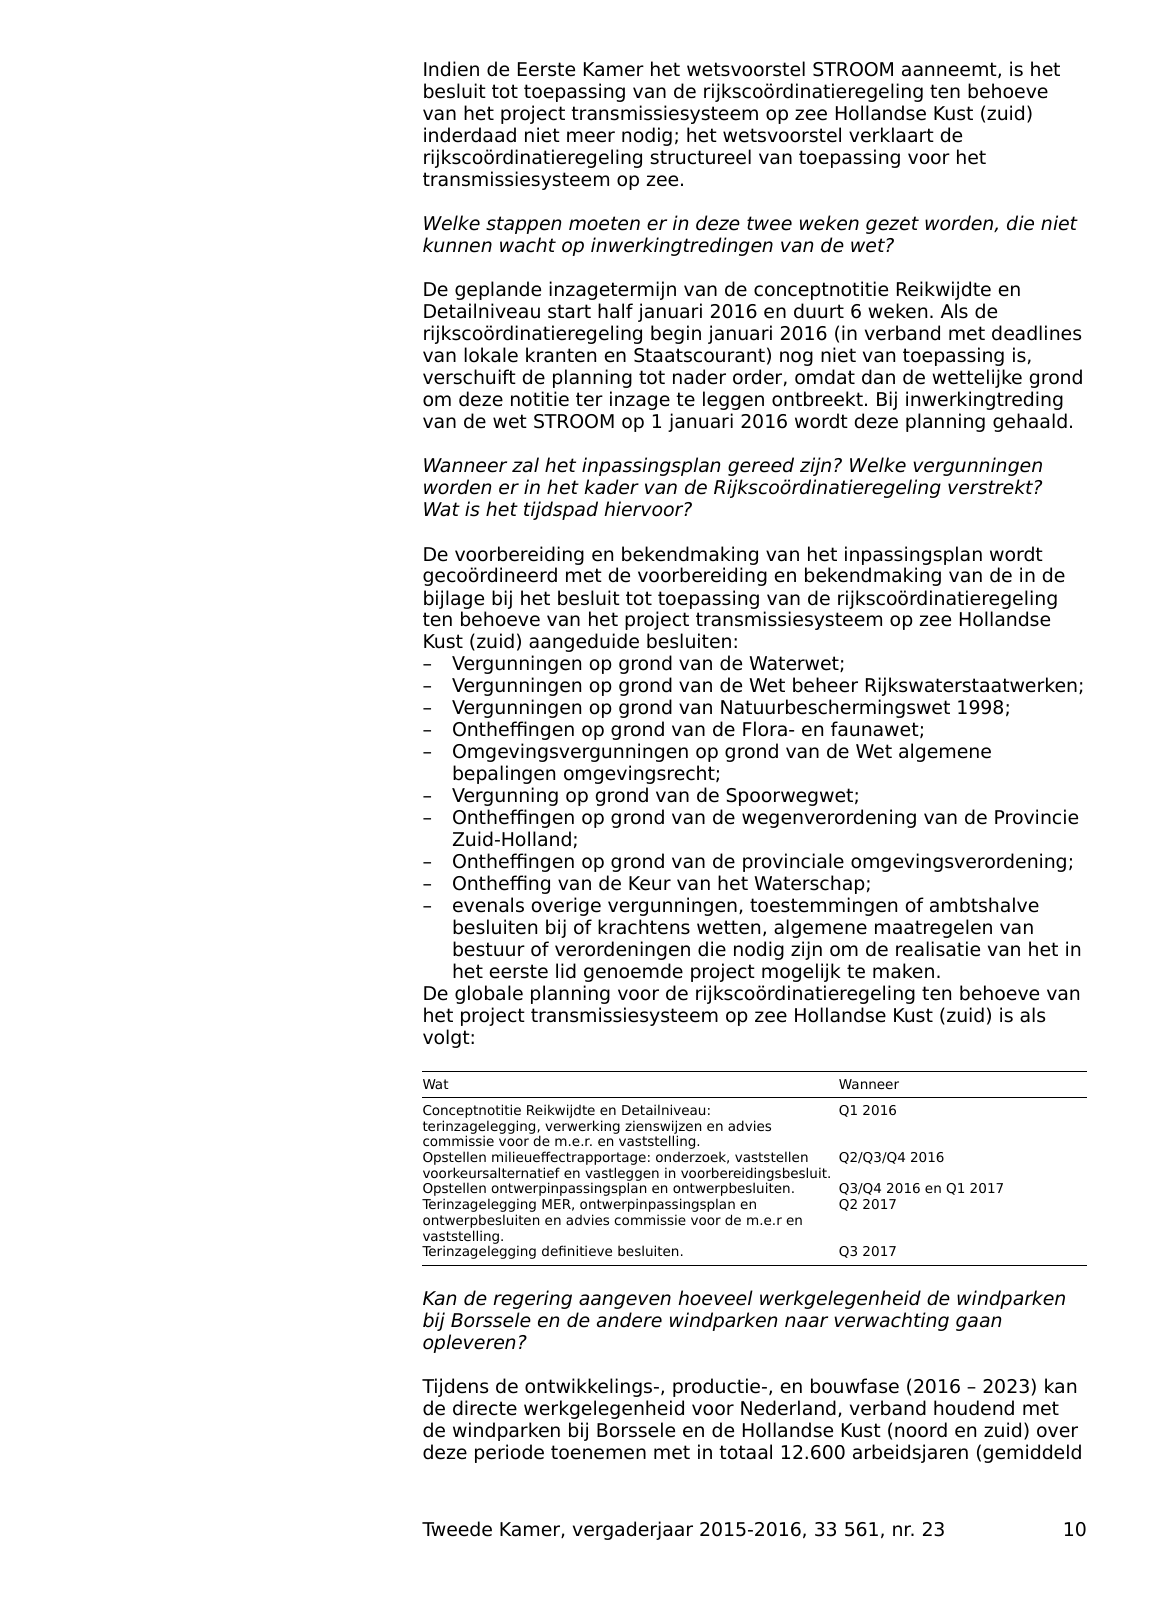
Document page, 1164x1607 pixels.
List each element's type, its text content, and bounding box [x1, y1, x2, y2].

text – Ontheffingen op grond van de Flora- en faunawet; [422, 719, 1087, 741]
text De voorbereiding en bekendmaking van het inpassingsplan wordt gecoördineerd met de voorbereiding en bekendmaking van de in de bijlage bij het besluit tot toepassing van de rijkscoördinatieregeling ten behoeve van het project transmissiesysteem op zee Hollandse Kust (zuid) aangeduide besluiten: [422, 543, 1087, 653]
table_cell Q2/Q3/Q4 2016 [833, 1150, 1087, 1181]
table_cell Q1 2016 [833, 1098, 1087, 1150]
table_cell Terinzagelegging MER, ontwerpinpassingsplan en ontwerpbesluiten en advies commissie voor de m.e.r en vaststelling. [422, 1197, 833, 1244]
table_cell Conceptnotitie Reikwijdte en Detailniveau: terinzagelegging, verwerking zienswijzen en advies commissie voor de m.e.r. en vaststelling. [422, 1098, 833, 1150]
table_cell Opstellen milieueffectrapportage: onderzoek, vaststellen voorkeursalternatief en vastleggen in voorbereidingsbesluit. [422, 1150, 833, 1181]
text – Ontheffing van de Keur van het Waterschap; [422, 873, 1087, 895]
table_cell Q3/Q4 2016 en Q1 2017 [833, 1181, 1087, 1197]
text Welke stappen moeten er in deze twee weken gezet worden, die niet kunnen wacht op inwerkingtredingen van de wet? [422, 213, 1087, 257]
text – Vergunningen op grond van Natuurbeschermingswet 1998; [422, 697, 1087, 719]
text Indien de Eerste Kamer het wetsvoorstel STROOM aanneemt, is het besluit tot toepassing van de rijkscoördinatieregeling ten behoeve van het project transmissiesysteem op zee Hollandse Kust (zuid) inderdaad niet meer nodig; het wetsvoorstel verklaart de rijkscoördinatieregeling structureel van toepassing voor het transmissiesysteem op zee. [422, 59, 1087, 191]
table_cell Terinzagelegging definitieve besluiten. [422, 1244, 833, 1265]
table_header Wanneer [833, 1072, 1087, 1097]
text – Ontheffingen op grond van de wegenverordening van de Provincie Zuid-Holland; [422, 807, 1087, 851]
table_cell Q3 2017 [833, 1244, 1087, 1265]
text Kan de regering aangeven hoeveel werkgelegenheid de windparken bij Borssele en de andere windparken naar verwachting gaan opleveren? [422, 1288, 1087, 1354]
text De globale planning voor de rijkscoördinatieregeling ten behoeve van het project transmissiesysteem op zee Hollandse Kust (zuid) is als volgt: [422, 983, 1087, 1049]
text – Vergunningen op grond van de Waterwet; [422, 653, 1087, 675]
text – evenals overige vergunningen, toestemmingen of ambtshalve besluiten bij of krachtens wetten, algemene maatregelen van bestuur of verordeningen die nodig zijn om de realisatie van het in het eerste lid genoemde project mogelijk te maken. [422, 895, 1087, 983]
text – Ontheffingen op grond van de provinciale omgevingsverordening; [422, 851, 1087, 873]
text De geplande inzagetermijn van de conceptnotitie Reikwijdte en Detailniveau start half januari 2016 en duurt 6 weken. Als de rijkscoördinatieregeling begin januari 2016 (in verband met deadlines van lokale kranten en Staatscourant) nog niet van toepassing is, verschuift de planning tot nader order, omdat dan de wettelijke grond om deze notitie ter inzage te leggen ontbreekt. Bij inwerkingtreding van de wet STROOM op 1 januari 2016 wordt deze planning gehaald. [422, 279, 1087, 433]
table_cell Opstellen ontwerpinpassingsplan en ontwerpbesluiten. [422, 1181, 833, 1197]
text Tijdens de ontwikkelings-, productie-, en bouwfase (2016 – 2023) kan de directe werkgelegenheid voor Nederland, verband houdend met de windparken bij Borssele en de Hollandse Kust (noord en zuid) over deze periode toenemen met in totaal 12.600 arbeidsjaren (gemiddeld [422, 1376, 1087, 1464]
table_header Wat [422, 1072, 833, 1097]
text – Omgevingsvergunningen op grond van de Wet algemene bepalingen omgevingsrecht; [422, 741, 1087, 785]
text – Vergunning op grond van de Spoorwegwet; [422, 785, 1087, 807]
text – Vergunningen op grond van de Wet beheer Rijkswaterstaatwerken; [422, 675, 1087, 697]
table_cell Q2 2017 [833, 1197, 1087, 1244]
text Wanneer zal het inpassingsplan gereed zijn? Welke vergunningen worden er in het kader van de Rijkscoördinatieregeling verstrekt? Wat is het tijdspad hiervoor? [422, 455, 1087, 521]
